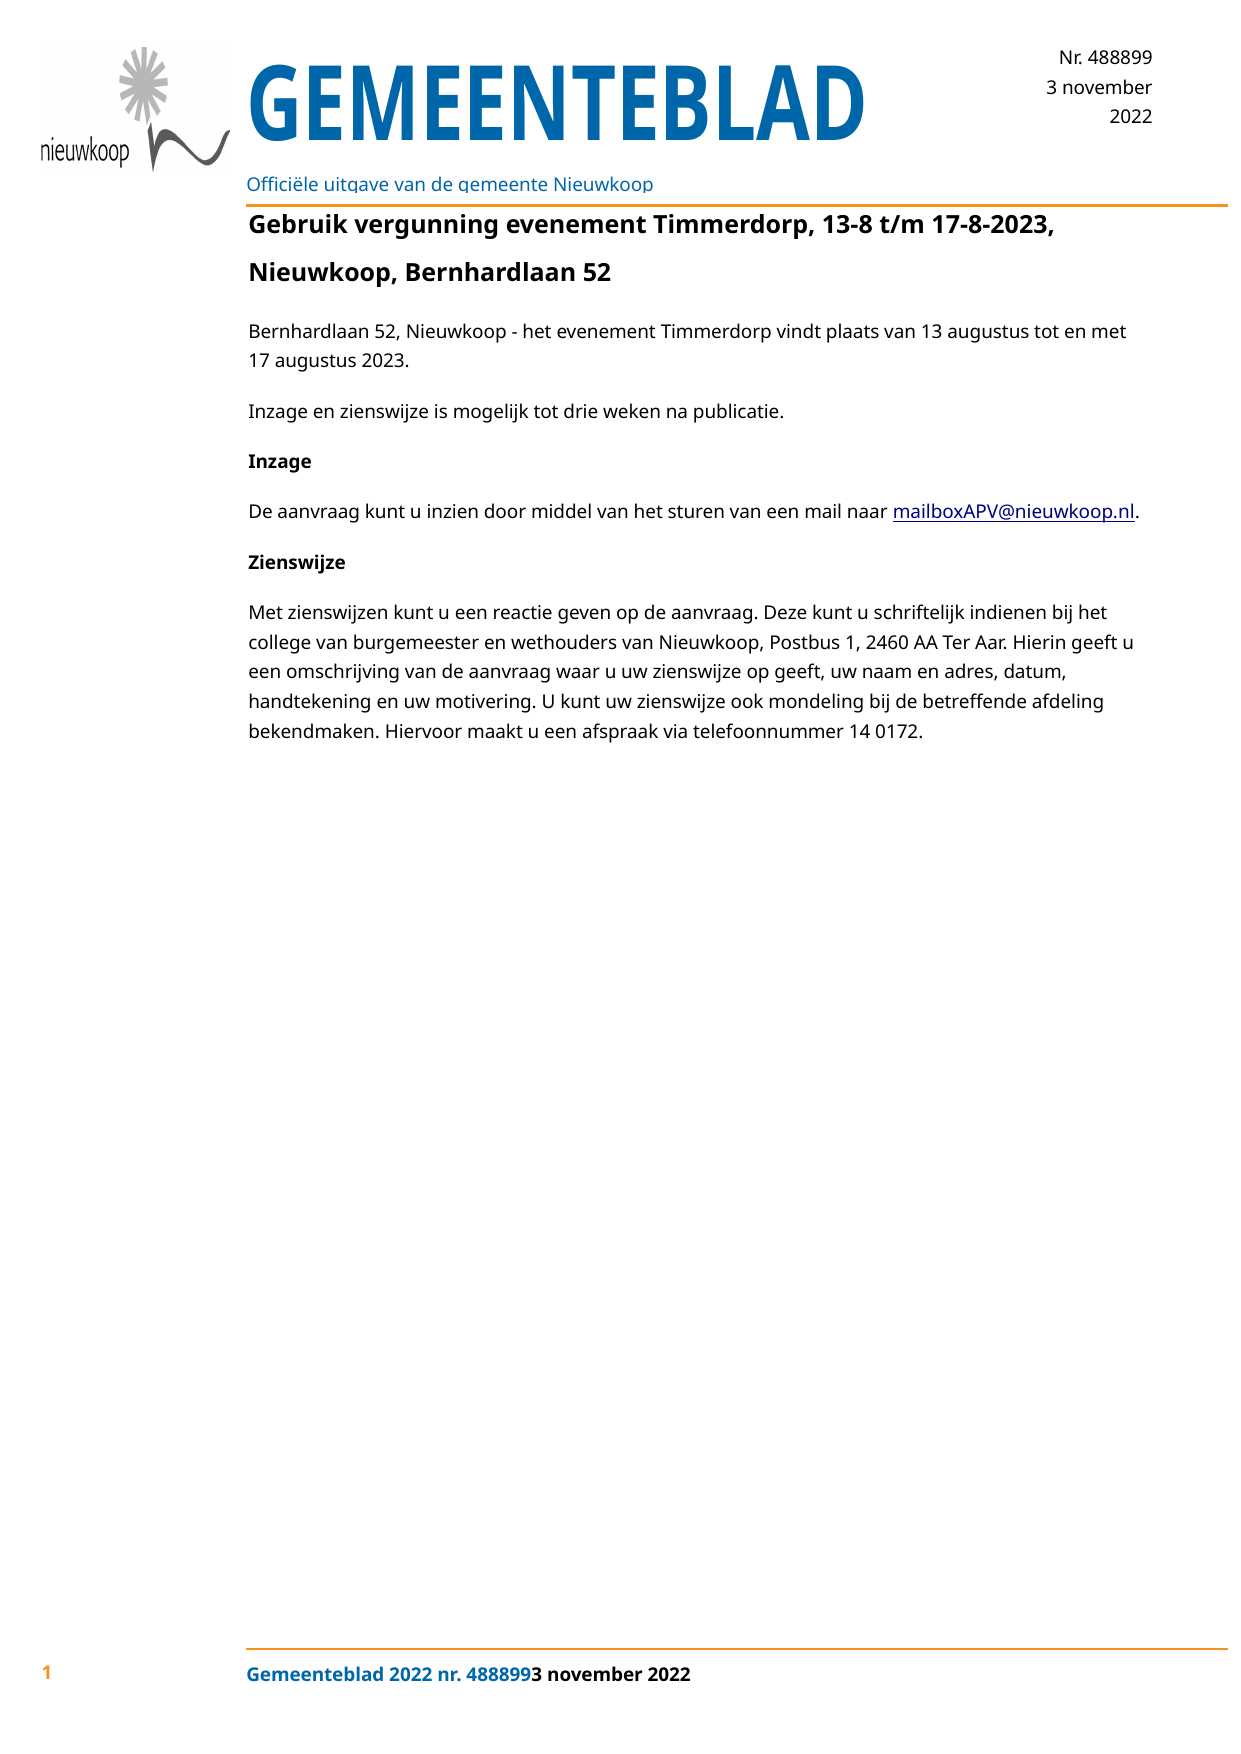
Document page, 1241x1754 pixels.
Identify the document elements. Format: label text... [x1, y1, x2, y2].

text Met zienswijzen kunt u een reactie geven op de aanvraag. Deze kunt u schriftelijk indienen bij het college van burgemeester en wethouders van Nieuwkoop, Postbus 1, 2460 AA Ter Aar. Hierin geeft u een omschrijving van de aanvraag waar u uw zienswijze op geeft, uw naam en adres, datum, handtekening en uw motivering. U kunt uw zienswijze ook mondeling bij de betreffende afdeling bekendmaken. Hiervoor maakt u een afspraak via telefoonnummer 14 0172. [248, 599, 1152, 744]
text De aanvraag kunt u inzien door middel van het sturen van een mail naar mailboxAPV@nieuwkoop.nl. [248, 499, 1152, 524]
text Inzage en zienswijze is mogelijk tot drie weken na publicatie. [248, 398, 1152, 424]
text Bernhardlaan 52, Nieuwkoop - het evenement Timmerdorp vindt plaats van 13 augustus tot en met 17 augustus 2023. [248, 318, 1152, 373]
text Zienswijze [248, 549, 1152, 575]
picture [41, 47, 231, 172]
text Inzage [248, 448, 1152, 474]
text Gebruik vergunning evenement Timmerdorp, 13-8 t/m 17-8-2023, Nieuwkoop, Bernhardlaan 52 [248, 207, 1152, 288]
